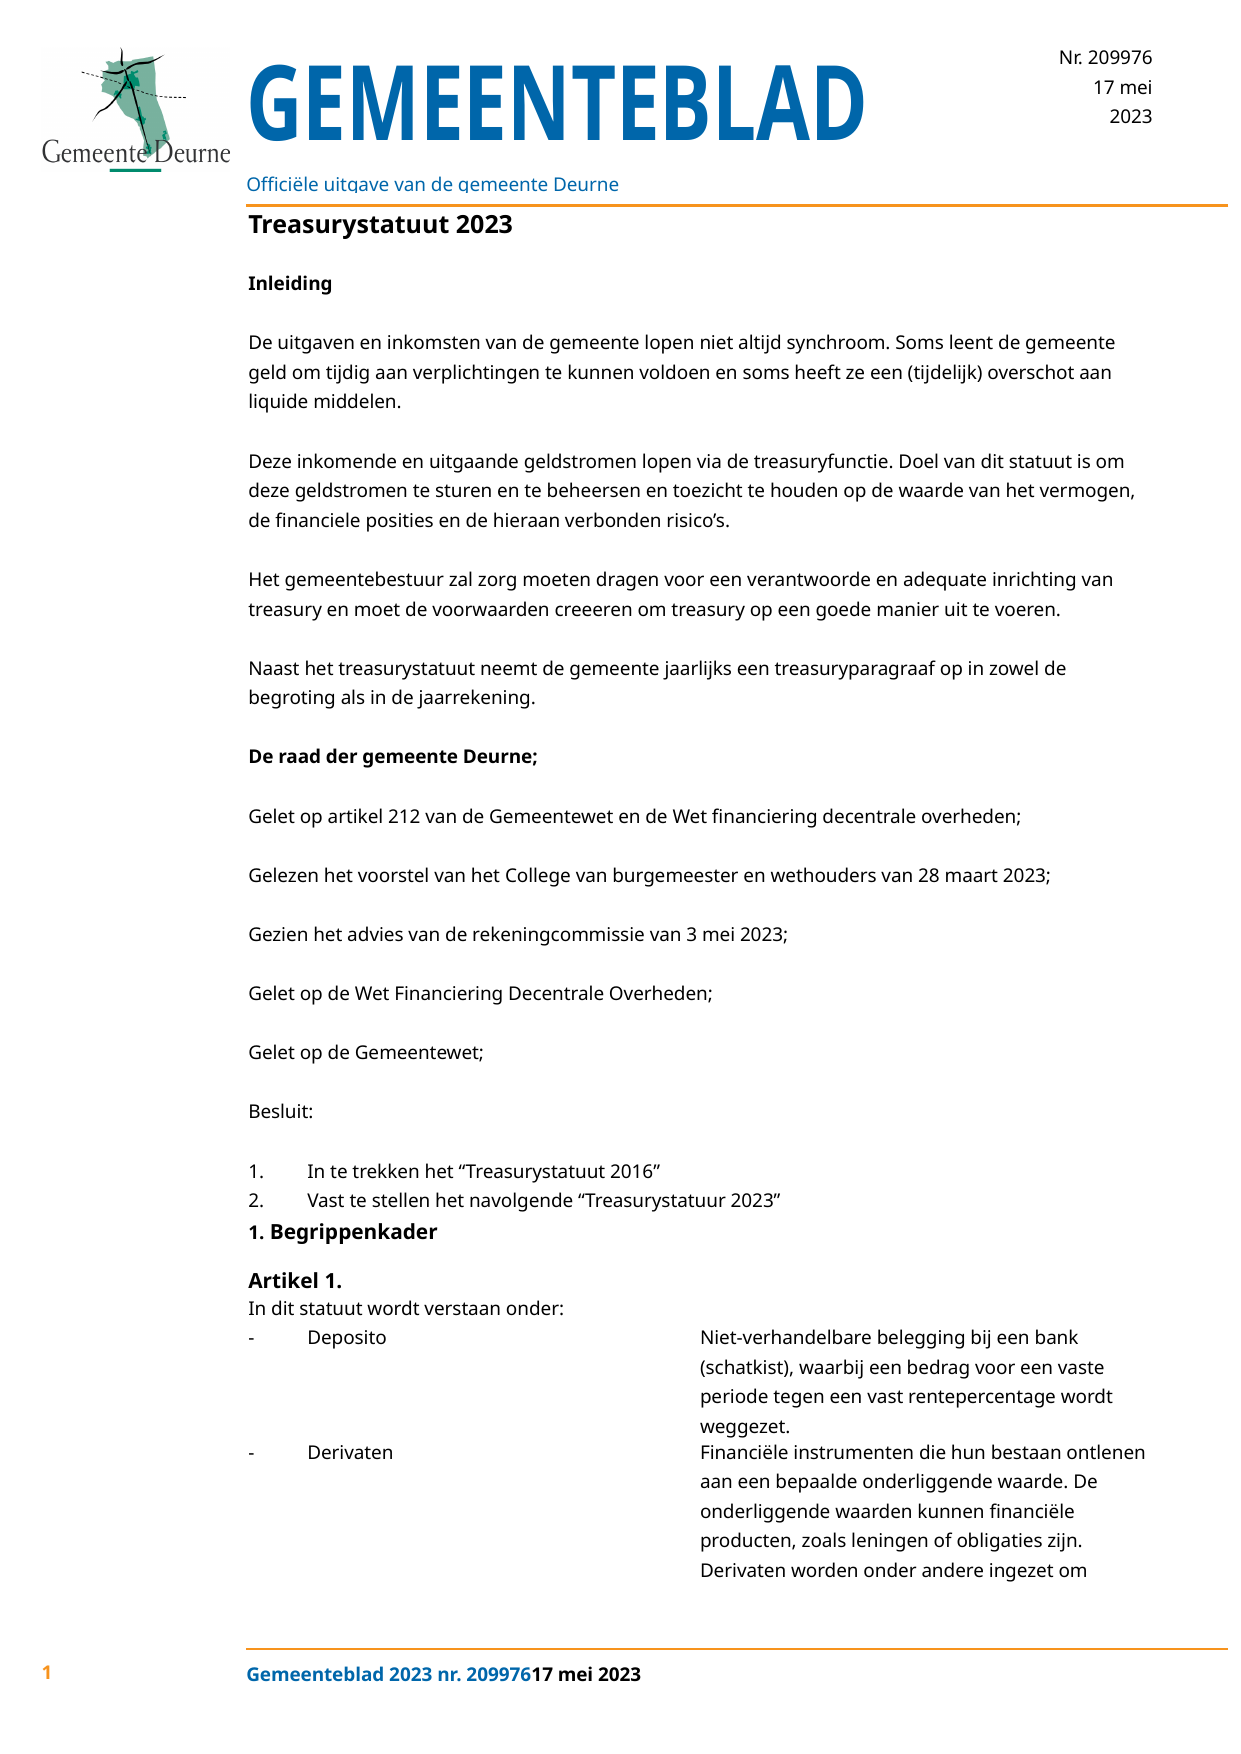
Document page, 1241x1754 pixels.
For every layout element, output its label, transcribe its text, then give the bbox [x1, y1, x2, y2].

text Besluit: [248, 1099, 1152, 1124]
table_header Niet-verhandelbare belegging bij een bank (schatkist), waarbij een bedrag voor een vaste periode tegen een vast rentepercentage wordt weggezet. [700, 1324, 1152, 1439]
table_header Deposito [248, 1324, 700, 1439]
picture [41, 47, 231, 172]
text De uitgaven en inkomsten van de gemeente lopen niet altijd synchroom. Soms leent de gemeente geld om tijdig aan verplichtingen te kunnen voldoen en soms heeft ze een (tijdelijk) overschot aan liquide middelen. [248, 329, 1152, 414]
table_cell Financiële instrumenten die hun bestaan ontlenen aan een bepaalde onderliggende waarde. De onderliggende waarden kunnen financiële producten, zoals leningen of obligaties zijn. Derivaten worden onder andere ingezet om [700, 1439, 1152, 1583]
text Artikel 1. [248, 1266, 1152, 1295]
text Naast het treasurystatuut neemt de gemeente jaarlijks een treasuryparagraaf op in zowel de begroting als in de jaarrekening. [248, 655, 1152, 710]
text De raad der gemeente Deurne; [248, 744, 1152, 769]
text Gezien het advies van de rekeningcommissie van 3 mei 2023; [248, 921, 1152, 947]
list Vast te stellen het navolgende “Treasurystatuur 2023” [248, 1187, 1152, 1213]
text 1. Begrippenkader [248, 1217, 1152, 1245]
text Deze inkomende en uitgaande geldstromen lopen via de treasuryfunctie. Doel van dit statuut is om deze geldstromen te sturen en te beheersen en toezicht te houden op de waarde van het vermogen, de financiele posities en de hieraan verbonden risico’s. [248, 448, 1152, 533]
text Inleiding [248, 270, 1152, 296]
list In te trekken het “Treasurystatuut 2016” [248, 1158, 1152, 1183]
text Gelet op de Gemeentewet; [248, 1039, 1152, 1065]
text Treasurystatuut 2023 [248, 207, 1152, 241]
text Gelet op de Wet Financiering Decentrale Overheden; [248, 980, 1152, 1006]
text Gelet op artikel 212 van de Gemeentewet en de Wet financiering decentrale overheden; [248, 803, 1152, 828]
table_cell Derivaten [248, 1439, 700, 1583]
text In dit statuut wordt verstaan onder: [248, 1295, 1152, 1320]
text Gelezen het voorstel van het College van burgemeester en wethouders van 28 maart 2023; [248, 862, 1152, 888]
text Het gemeentebestuur zal zorg moeten dragen voor een verantwoorde en adequate inrichting van treasury en moet de voorwaarden creeeren om treasury op een goede manier uit te voeren. [248, 566, 1152, 621]
